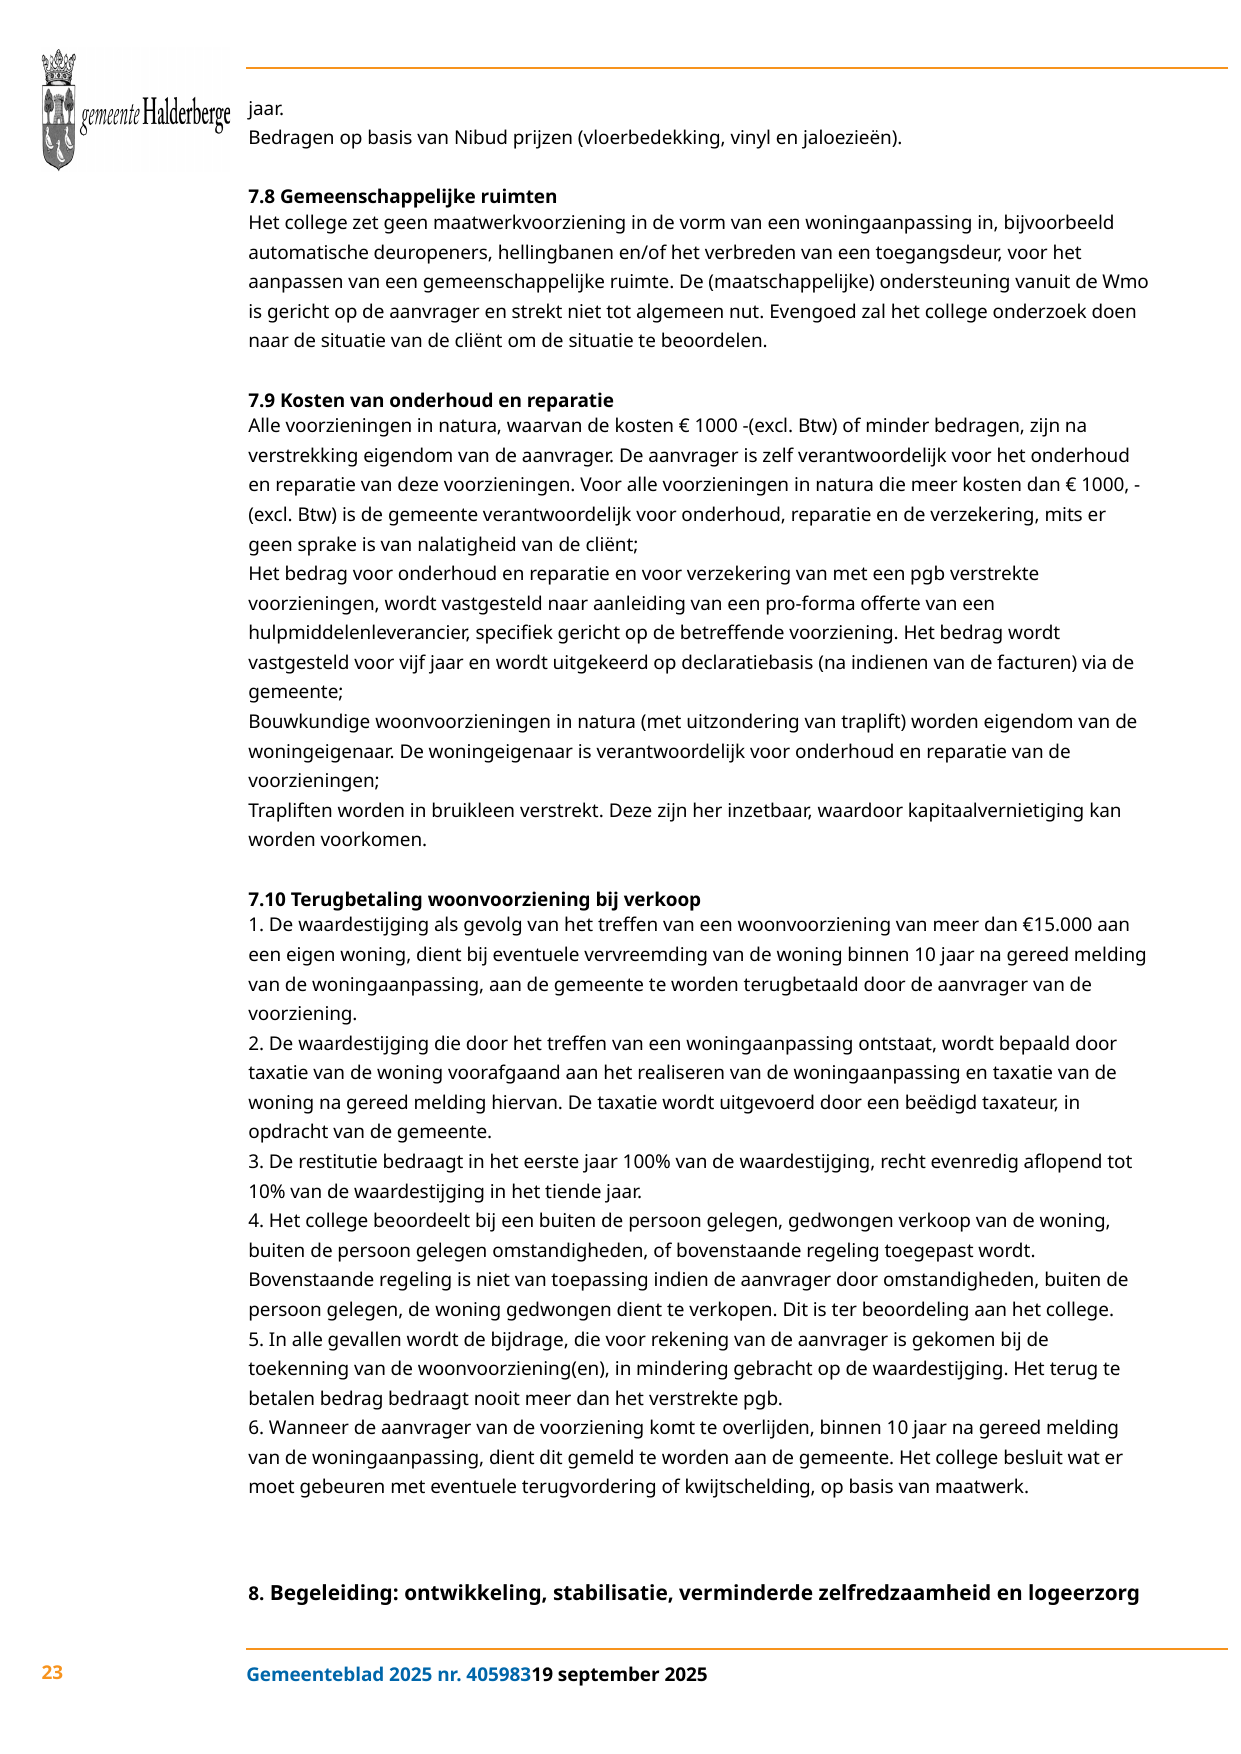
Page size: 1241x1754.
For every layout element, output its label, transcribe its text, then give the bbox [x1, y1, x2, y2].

text 7.10 Terugbetaling woonvoorziening bij verkoop [248, 886, 1152, 912]
text Bouwkundige woonvoorzieningen in natura (met uitzondering van traplift) worden eigendom van de woningeigenaar. De woningeigenaar is verantwoordelijk voor onderhoud en reparatie van de voorzieningen; [248, 708, 1152, 793]
text 5. In alle gevallen wordt de bijdrage, die voor rekening van de aanvrager is gekomen bij de toekenning van de woonvoorziening(en), in mindering gebracht op de waardestijging. Het terug te betalen bedrag bedraagt nooit meer dan het verstrekte pgb. [248, 1326, 1152, 1411]
text 7.8 Gemeenschappelijke ruimten [248, 183, 1152, 209]
text 4. Het college beoordeelt bij een buiten de persoon gelegen, gedwongen verkoop van de woning, buiten de persoon gelegen omstandigheden, of bovenstaande regeling toegepast wordt. Bovenstaande regeling is niet van toepassing indien de aanvrager door omstandigheden, buiten de persoon gelegen, de woning gedwongen dient te verkopen. Dit is ter beoordeling aan het college. [248, 1207, 1152, 1322]
text 3. De restitutie bedraagt in het eerste jaar 100% van de waardestijging, recht evenredig aflopend tot 10% van de waardestijging in het tiende jaar. [248, 1148, 1152, 1203]
text 1. De waardestijging als gevolg van het treffen van een woonvoorziening van meer dan €15.000 aan een eigen woning, dient bij eventuele vervreemding van de woning binnen 10 jaar na gereed melding van de woningaanpassing, aan de gemeente te worden terugbetaald door de aanvrager van de voorziening. [248, 912, 1152, 1026]
text 7.9 Kosten van onderhoud en reparatie [248, 387, 1152, 412]
text Trapliften worden in bruikleen verstrekt. Deze zijn her inzetbaar, waardoor kapitaalvernietiging kan worden voorkomen. [248, 797, 1152, 852]
text Het bedrag voor onderhoud en reparatie en voor verzekering van met een pgb verstrekte voorzieningen, wordt vastgesteld naar aanleiding van een pro-forma offerte van een hulpmiddelenleverancier, specifiek gericht op de betreffende voorziening. Het bedrag wordt vastgesteld voor vijf jaar en wordt uitgekeerd op declaratiebasis (na indienen van de facturen) via de gemeente; [248, 560, 1152, 704]
text Alle voorzieningen in natura, waarvan de kosten € 1000 -(excl. Btw) of minder bedragen, zijn na verstrekking eigendom van de aanvrager. De aanvrager is zelf verantwoordelijk voor het onderhoud en reparatie van deze voorzieningen. Voor alle voorzieningen in natura die meer kosten dan € 1000, - (excl. Btw) is de gemeente verantwoordelijk voor onderhoud, reparatie en de verzekering, mits er geen sprake is van nalatigheid van de cliënt; [248, 412, 1152, 557]
text Het college zet geen maatwerkvoorziening in de vorm van een woningaanpassing in, bijvoorbeeld automatische deuropeners, hellingbanen en/of het verbreden van een toegangsdeur, voor het aanpassen van een gemeenschappelijke ruimte. De (maatschappelijke) ondersteuning vanuit de Wmo is gericht op de aanvrager en strekt niet tot algemeen nut. Evengoed zal het college onderzoek doen naar de situatie van de cliënt om de situatie te beoordelen. [248, 209, 1152, 353]
text 6. Wanneer de aanvrager van de voorziening komt te overlijden, binnen 10 jaar na gereed melding van de woningaanpassing, dient dit gemeld te worden aan de gemeente. Het college besluit wat er moet gebeuren met eventuele terugvordering of kwijtschelding, op basis van maatwerk. [248, 1414, 1152, 1499]
text jaar. [248, 95, 1152, 121]
picture [41, 47, 231, 172]
text 8. Begeleiding: ontwikkeling, stabilisatie, verminderde zelfredzaamheid en logeerzorg [248, 1578, 1152, 1607]
text Bedragen op basis van Nibud prijzen (vloerbedekking, vinyl en jaloezieën). [248, 124, 1152, 150]
text 2. De waardestijging die door het treffen van een woningaanpassing ontstaat, wordt bepaald door taxatie van de woning voorafgaand aan het realiseren van de woningaanpassing en taxatie van de woning na gereed melding hiervan. De taxatie wordt uitgevoerd door een beëdigd taxateur, in opdracht van de gemeente. [248, 1030, 1152, 1144]
